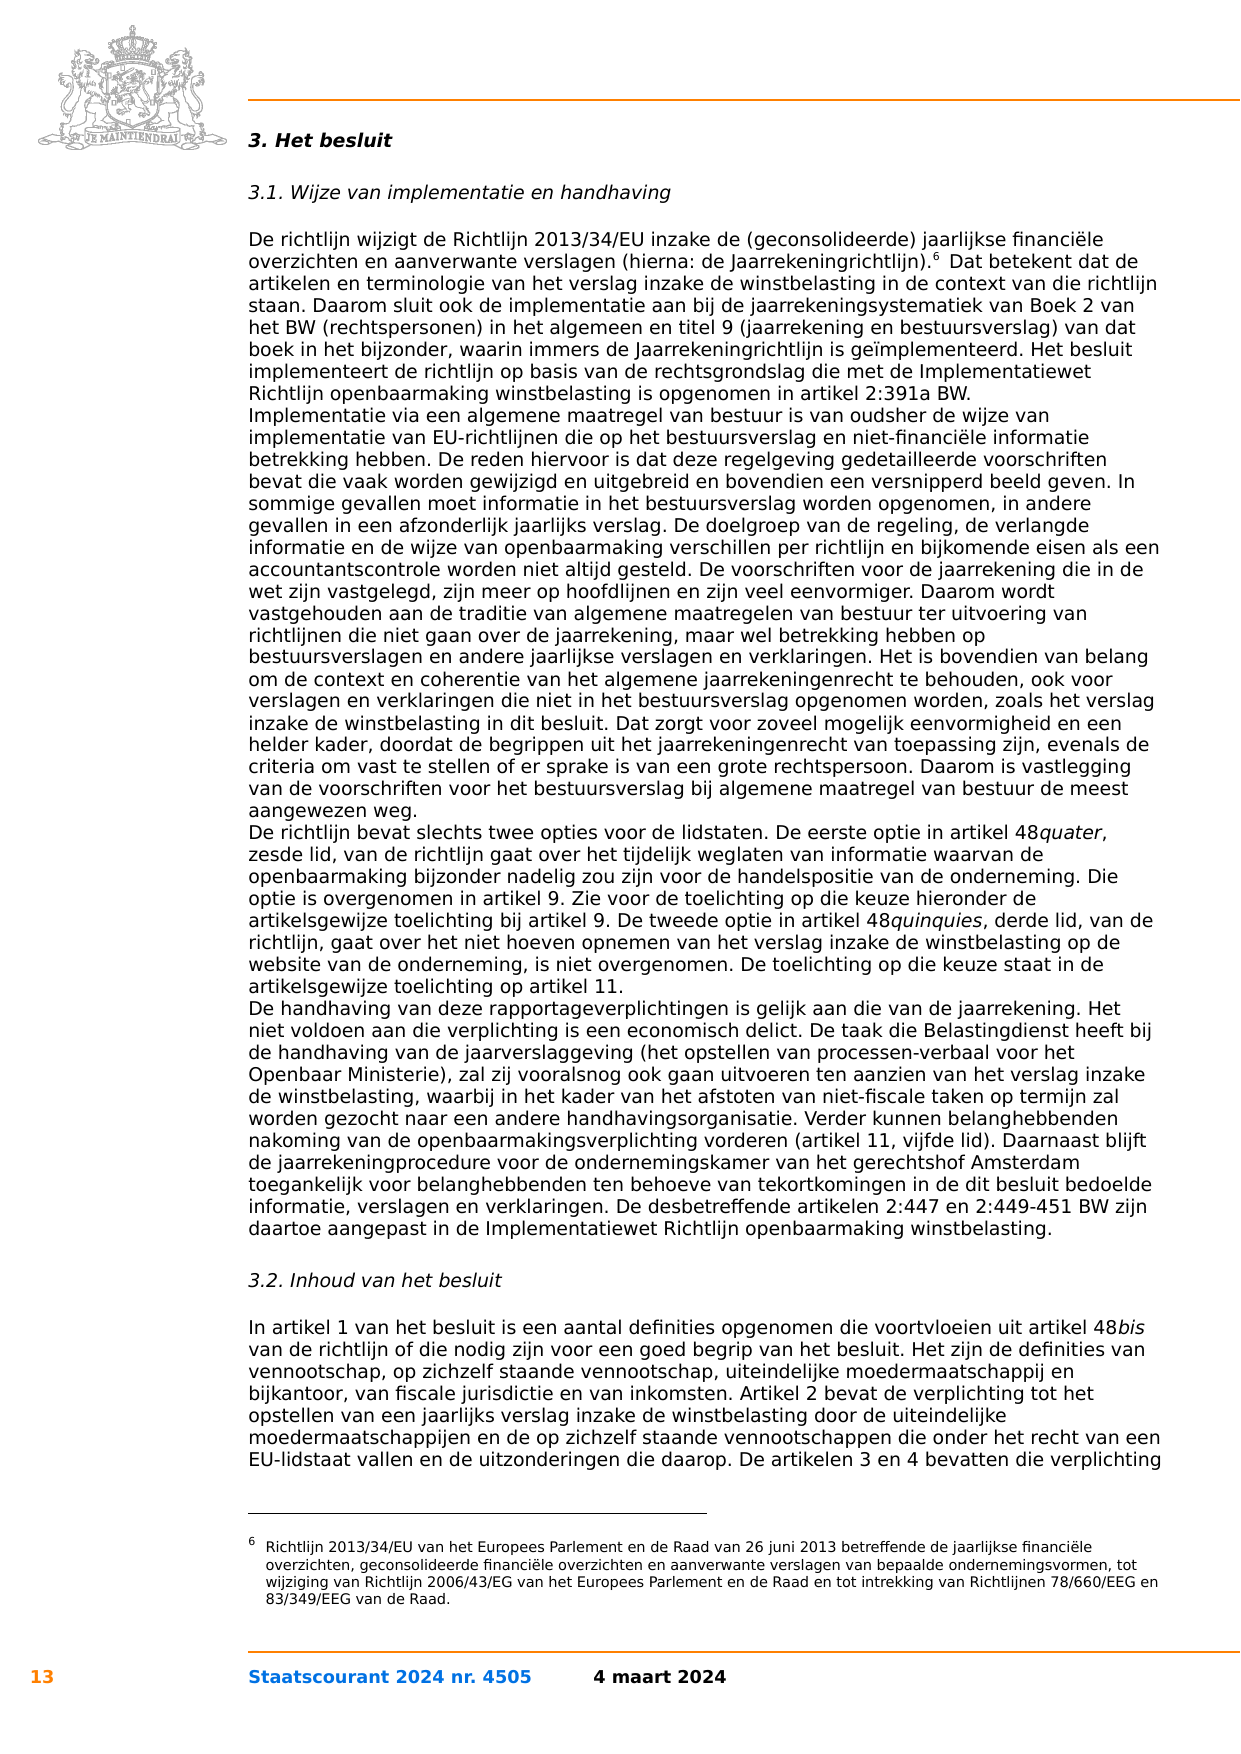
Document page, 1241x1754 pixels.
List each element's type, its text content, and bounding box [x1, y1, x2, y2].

subtitle 3.2. Inhoud van het besluit [248, 1270, 1163, 1292]
text Richtlijn 2013/34/EU van het Europees Parlement en de Raad van 26 juni 2013 betreffende de jaarlijkse financiële overzichten, geconsolideerde financiële overzichten en aanverwante verslagen van bepaalde ondernemingsvormen, tot wijziging van Richtlijn 2006/43/EG van het Europees Parlement en de Raad en tot intrekking van Richtlijnen 78/660/EEG en 83/349/EEG van de Raad. [248, 1535, 1163, 1608]
picture [38, 25, 227, 150]
subtitle 3.1. Wijze van implementatie en handhaving [248, 182, 1163, 204]
text In artikel 1 van het besluit is een aantal definities opgenomen die voortvloeien uit artikel 48bis van de richtlijn of die nodig zijn voor een goed begrip van het besluit. Het zijn de definities van vennootschap, op zichzelf staande vennootschap, uiteindelijke moedermaatschappij en bijkantoor, van fiscale jurisdictie en van inkomsten. Artikel 2 bevat de verplichting tot het opstellen van een jaarlijks verslag inzake de winstbelasting door de uiteindelijke moedermaatschappijen en de op zichzelf staande vennootschappen die onder het recht van een EU-lidstaat vallen en de uitzonderingen die daarop. De artikelen 3 en 4 bevatten die verplichting [248, 1317, 1163, 1471]
text De richtlijn bevat slechts twee opties voor de lidstaten. De eerste optie in artikel 48quater, zesde lid, van de richtlijn gaat over het tijdelijk weglaten van informatie waarvan de openbaarmaking bijzonder nadelig zou zijn voor de handelspositie van de onderneming. Die optie is overgenomen in artikel 9. Zie voor de toelichting op die keuze hieronder de artikelsgewijze toelichting bij artikel 9. De tweede optie in artikel 48quinquies, derde lid, van de richtlijn, gaat over het niet hoeven opnemen van het verslag inzake de winstbelasting op de website van de onderneming, is niet overgenomen. De toelichting op die keuze staat in de artikelsgewijze toelichting op artikel 11. [248, 822, 1163, 998]
text De richtlijn wijzigt de Richtlijn 2013/34/EU inzake de (geconsolideerde) jaarlijkse financiële overzichten en aanverwante verslagen (hierna: de Jaarrekeningrichtlijn). Dat betekent dat de artikelen en terminologie van het verslag inzake de winstbelasting in de context van die richtlijn staan. Daarom sluit ook de implementatie aan bij de jaarrekeningsystematiek van Boek 2 van het BW (rechtspersonen) in het algemeen en titel 9 (jaarrekening en bestuursverslag) van dat boek in het bijzonder, waarin immers de Jaarrekeningrichtlijn is geïmplementeerd. Het besluit implementeert de richtlijn op basis van de rechtsgrondslag die met de Implementatiewet Richtlijn openbaarmaking winstbelasting is opgenomen in artikel 2:391a BW. [248, 229, 1163, 405]
text Implementatie via een algemene maatregel van bestuur is van oudsher de wijze van implementatie van EU-richtlijnen die op het bestuursverslag en niet-financiële informatie betrekking hebben. De reden hiervoor is dat deze regelgeving gedetailleerde voorschriften bevat die vaak worden gewijzigd en uitgebreid en bovendien een versnipperd beeld geven. In sommige gevallen moet informatie in het bestuursverslag worden opgenomen, in andere gevallen in een afzonderlijk jaarlijks verslag. De doelgroep van de regeling, de verlangde informatie en de wijze van openbaarmaking verschillen per richtlijn en bijkomende eisen als een accountantscontrole worden niet altijd gesteld. De voorschriften voor de jaarrekening die in de wet zijn vastgelegd, zijn meer op hoofdlijnen en zijn veel eenvormiger. Daarom wordt vastgehouden aan de traditie van algemene maatregelen van bestuur ter uitvoering van richtlijnen die niet gaan over de jaarrekening, maar wel betrekking hebben op bestuursverslagen en andere jaarlijkse verslagen en verklaringen. Het is bovendien van belang om de context en coherentie van het algemene jaarrekeningenrecht te behouden, ook voor verslagen en verklaringen die niet in het bestuursverslag opgenomen worden, zoals het verslag inzake de winstbelasting in dit besluit. Dat zorgt voor zoveel mogelijk eenvormigheid en een helder kader, doordat de begrippen uit het jaarrekeningenrecht van toepassing zijn, evenals de criteria om vast te stellen of er sprake is van een grote rechtspersoon. Daarom is vastlegging van de voorschriften voor het bestuursverslag bij algemene maatregel van bestuur de meest aangewezen weg. [248, 405, 1163, 822]
text De handhaving van deze rapportageverplichtingen is gelijk aan die van de jaarrekening. Het niet voldoen aan die verplichting is een economisch delict. De taak die Belastingdienst heeft bij de handhaving van de jaarverslaggeving (het opstellen van processen-verbaal voor het Openbaar Ministerie), zal zij vooralsnog ook gaan uitvoeren ten aanzien van het verslag inzake de winstbelasting, waarbij in het kader van het afstoten van niet-fiscale taken op termijn zal worden gezocht naar een andere handhavingsorganisatie. Verder kunnen belanghebbenden nakoming van de openbaarmakingsverplichting vorderen (artikel 11, vijfde lid). Daarnaast blijft de jaarrekeningprocedure voor de ondernemingskamer van het gerechtshof Amsterdam toegankelijk voor belanghebbenden ten behoeve van tekortkomingen in de dit besluit bedoelde informatie, verslagen en verklaringen. De desbetreffende artikelen 2:447 en 2:449-451 BW zijn daartoe aangepast in de Implementatiewet Richtlijn openbaarmaking winstbelasting. [248, 998, 1163, 1240]
subtitle 3. Het besluit [248, 130, 1163, 152]
